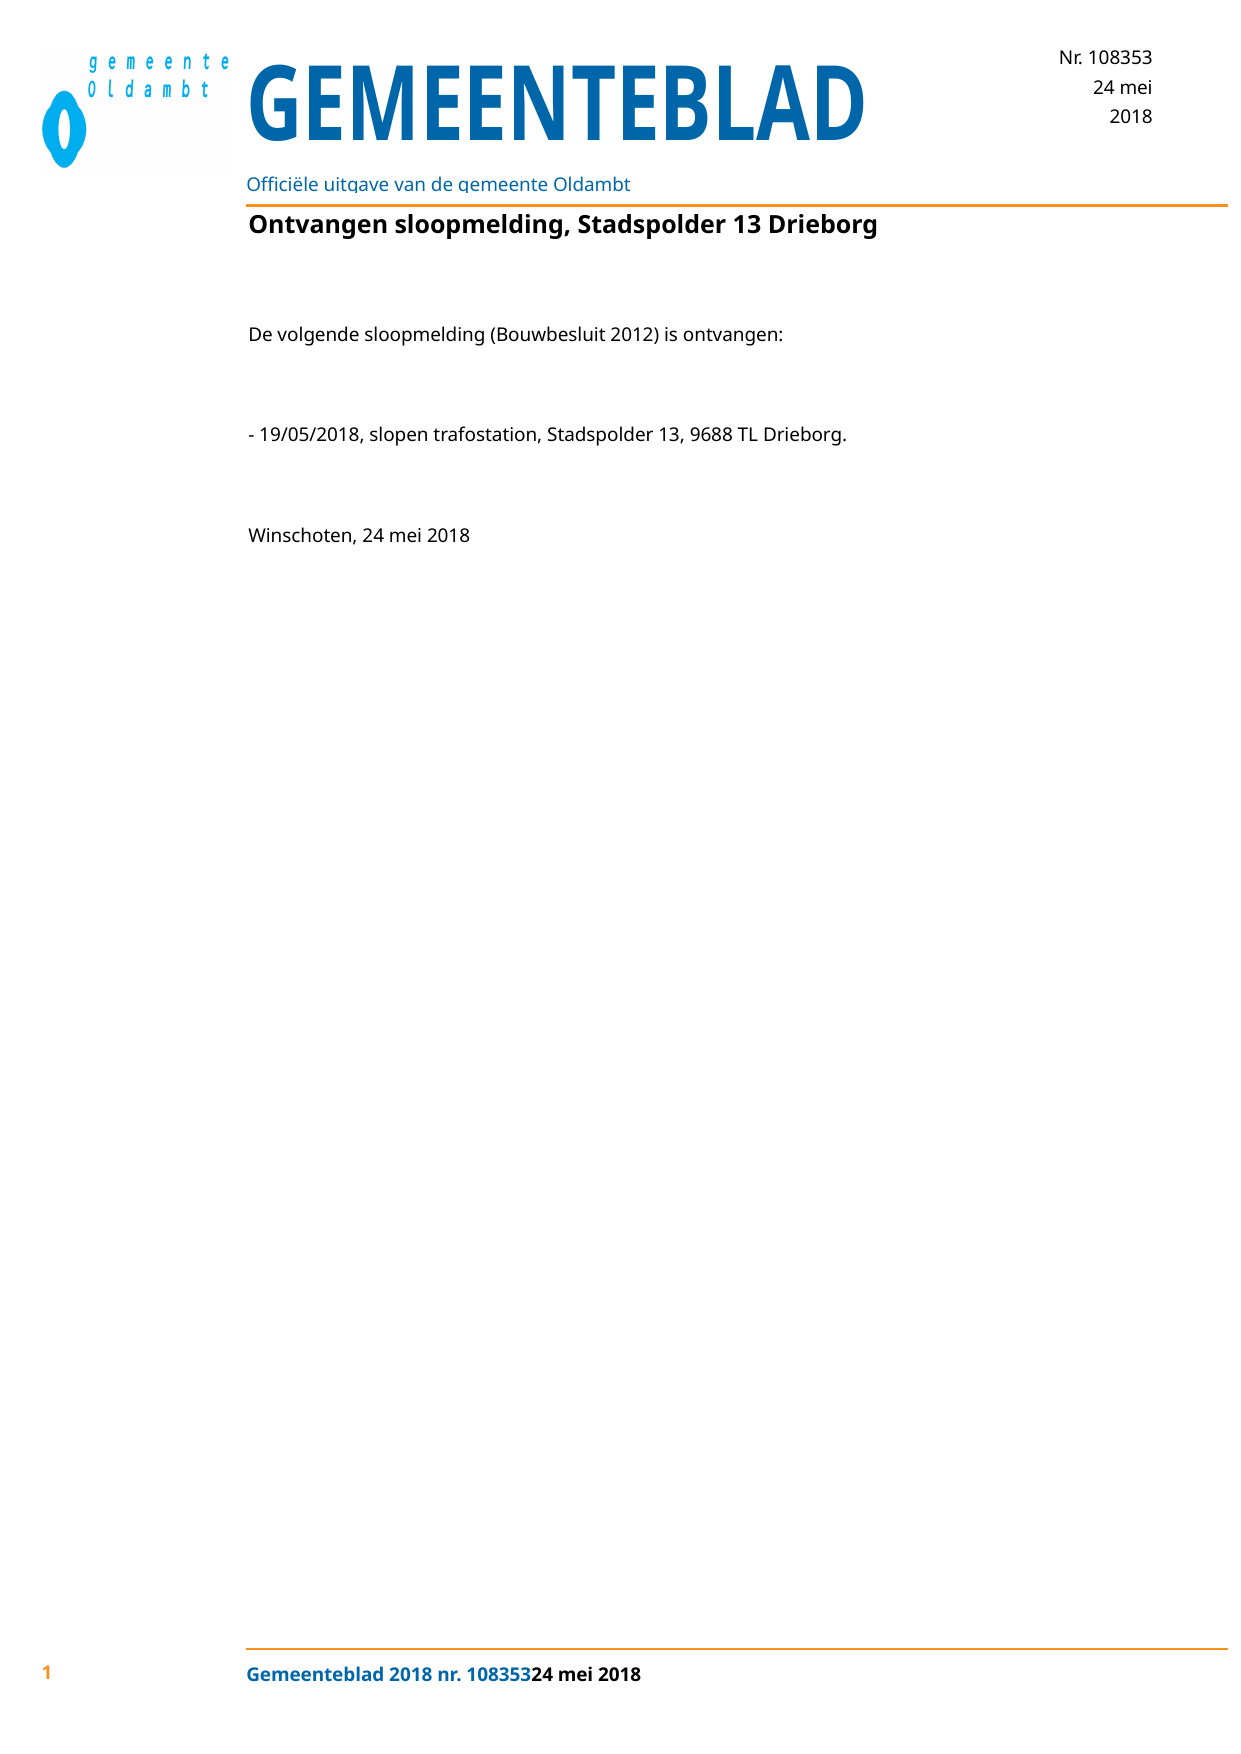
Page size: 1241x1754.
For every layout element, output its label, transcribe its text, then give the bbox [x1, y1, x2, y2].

text Winschoten, 24 mei 2018 [248, 522, 1152, 548]
text - 19/05/2018, slopen trafostation, Stadspolder 13, 9688 TL Drieborg. [248, 422, 1152, 447]
picture [41, 47, 231, 172]
text Ontvangen sloopmelding, Stadspolder 13 Drieborg [248, 207, 1152, 241]
text De volgende sloopmelding (Bouwbesluit 2012) is ontvangen: [248, 321, 1152, 346]
